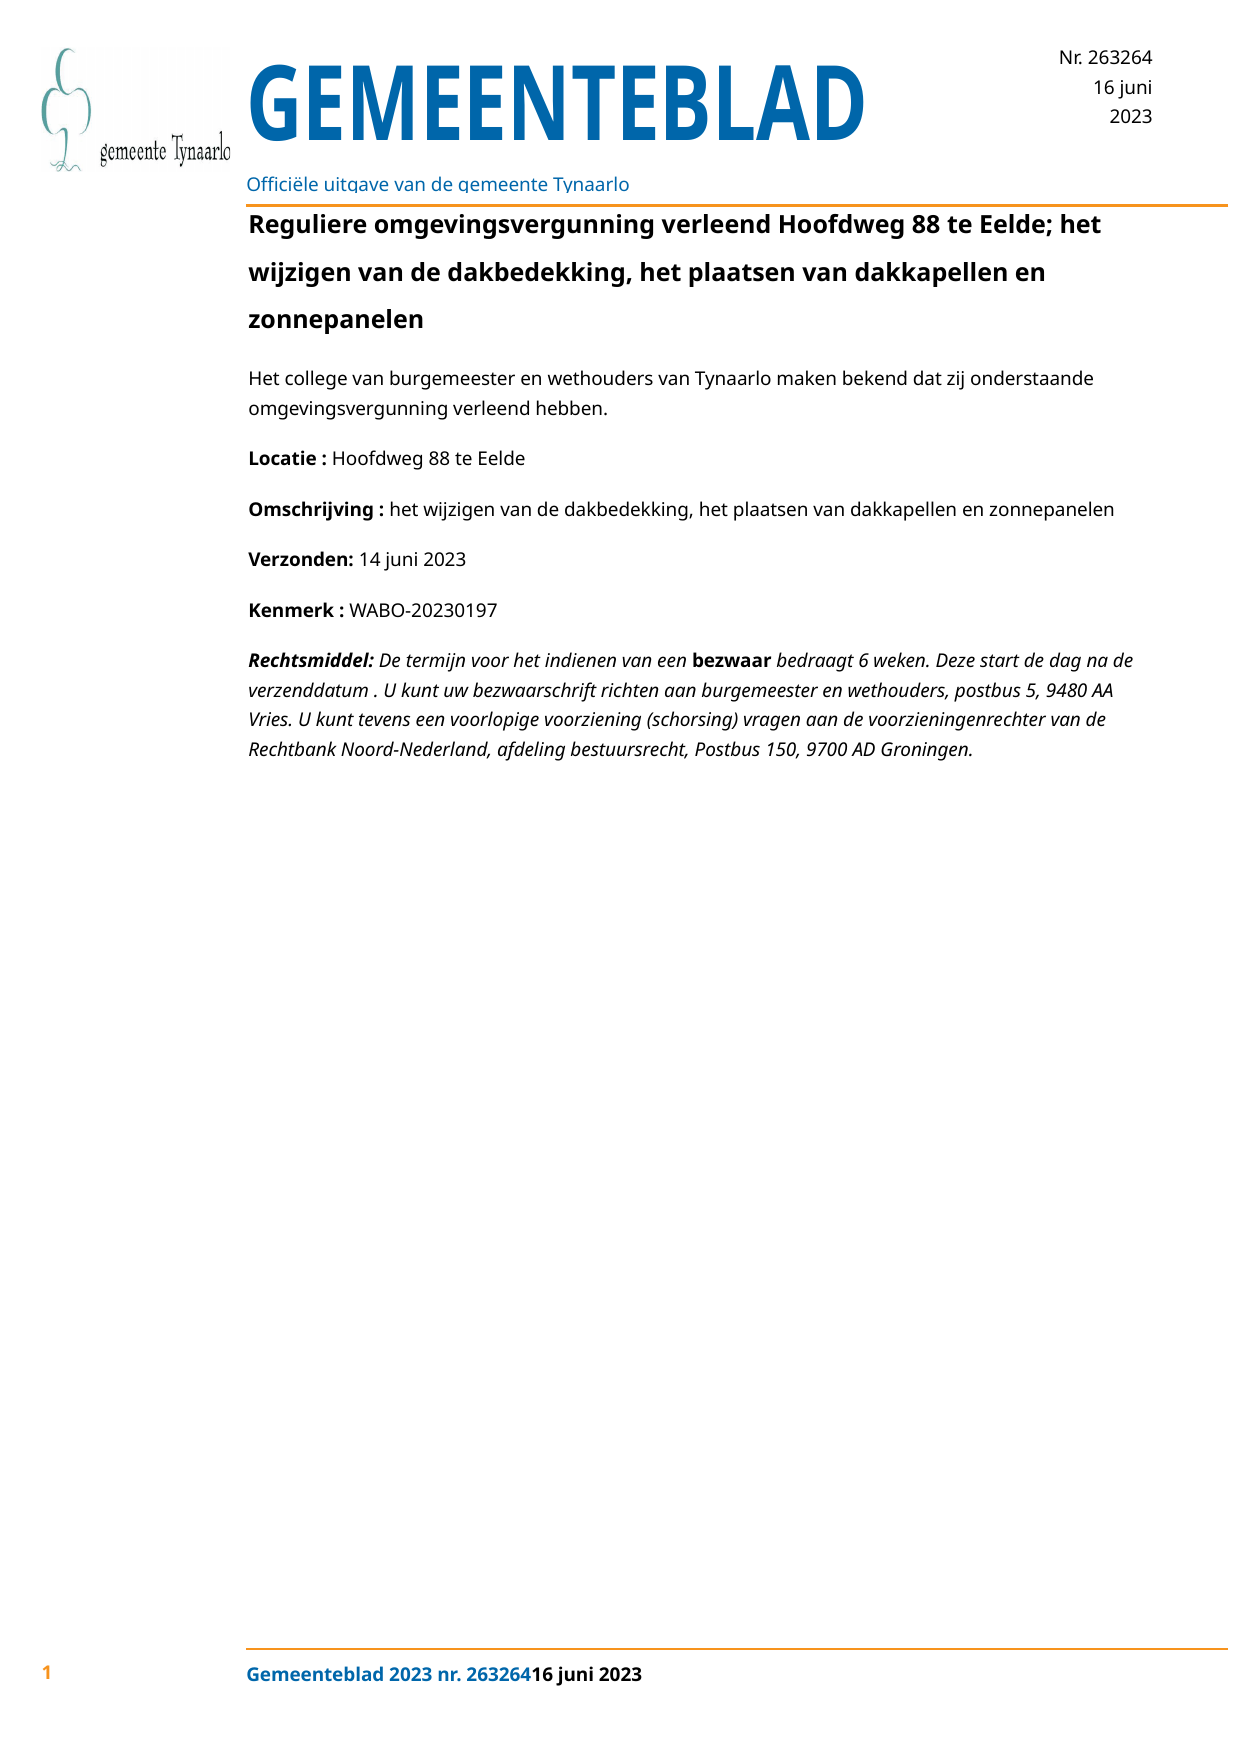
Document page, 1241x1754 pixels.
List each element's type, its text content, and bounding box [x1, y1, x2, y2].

text Het college van burgemeester en wethouders van Tynaarlo maken bekend dat zij onderstaande omgevingsvergunning verleend hebben. [248, 366, 1152, 421]
text Omschrijving : het wijzigen van de dakbedekking, het plaatsen van dakkapellen en zonnepanelen [248, 496, 1152, 522]
text Rechtsmiddel: De termijn voor het indienen van een bezwaar bedraagt 6 weken. Deze start de dag na de verzenddatum . U kunt uw bezwaarschrift richten aan burgemeester en wethouders, postbus 5, 9480 AA Vries. U kunt tevens een voorlopige voorziening (schorsing) vragen aan de voorzieningenrechter van de Rechtbank Noord-Nederland, afdeling bestuursrecht, Postbus 150, 9700 AD Groningen. [248, 647, 1152, 762]
picture [41, 47, 231, 172]
text Reguliere omgevingsvergunning verleend Hoofdweg 88 te Eelde; het wijzigen van de dakbedekking, het plaatsen van dakkapellen en zonnepanelen [248, 207, 1152, 336]
text Verzonden: 14 juni 2023 [248, 546, 1152, 572]
text Locatie : Hoofdweg 88 te Eelde [248, 446, 1152, 471]
text Kenmerk : WABO-20230197 [248, 597, 1152, 622]
